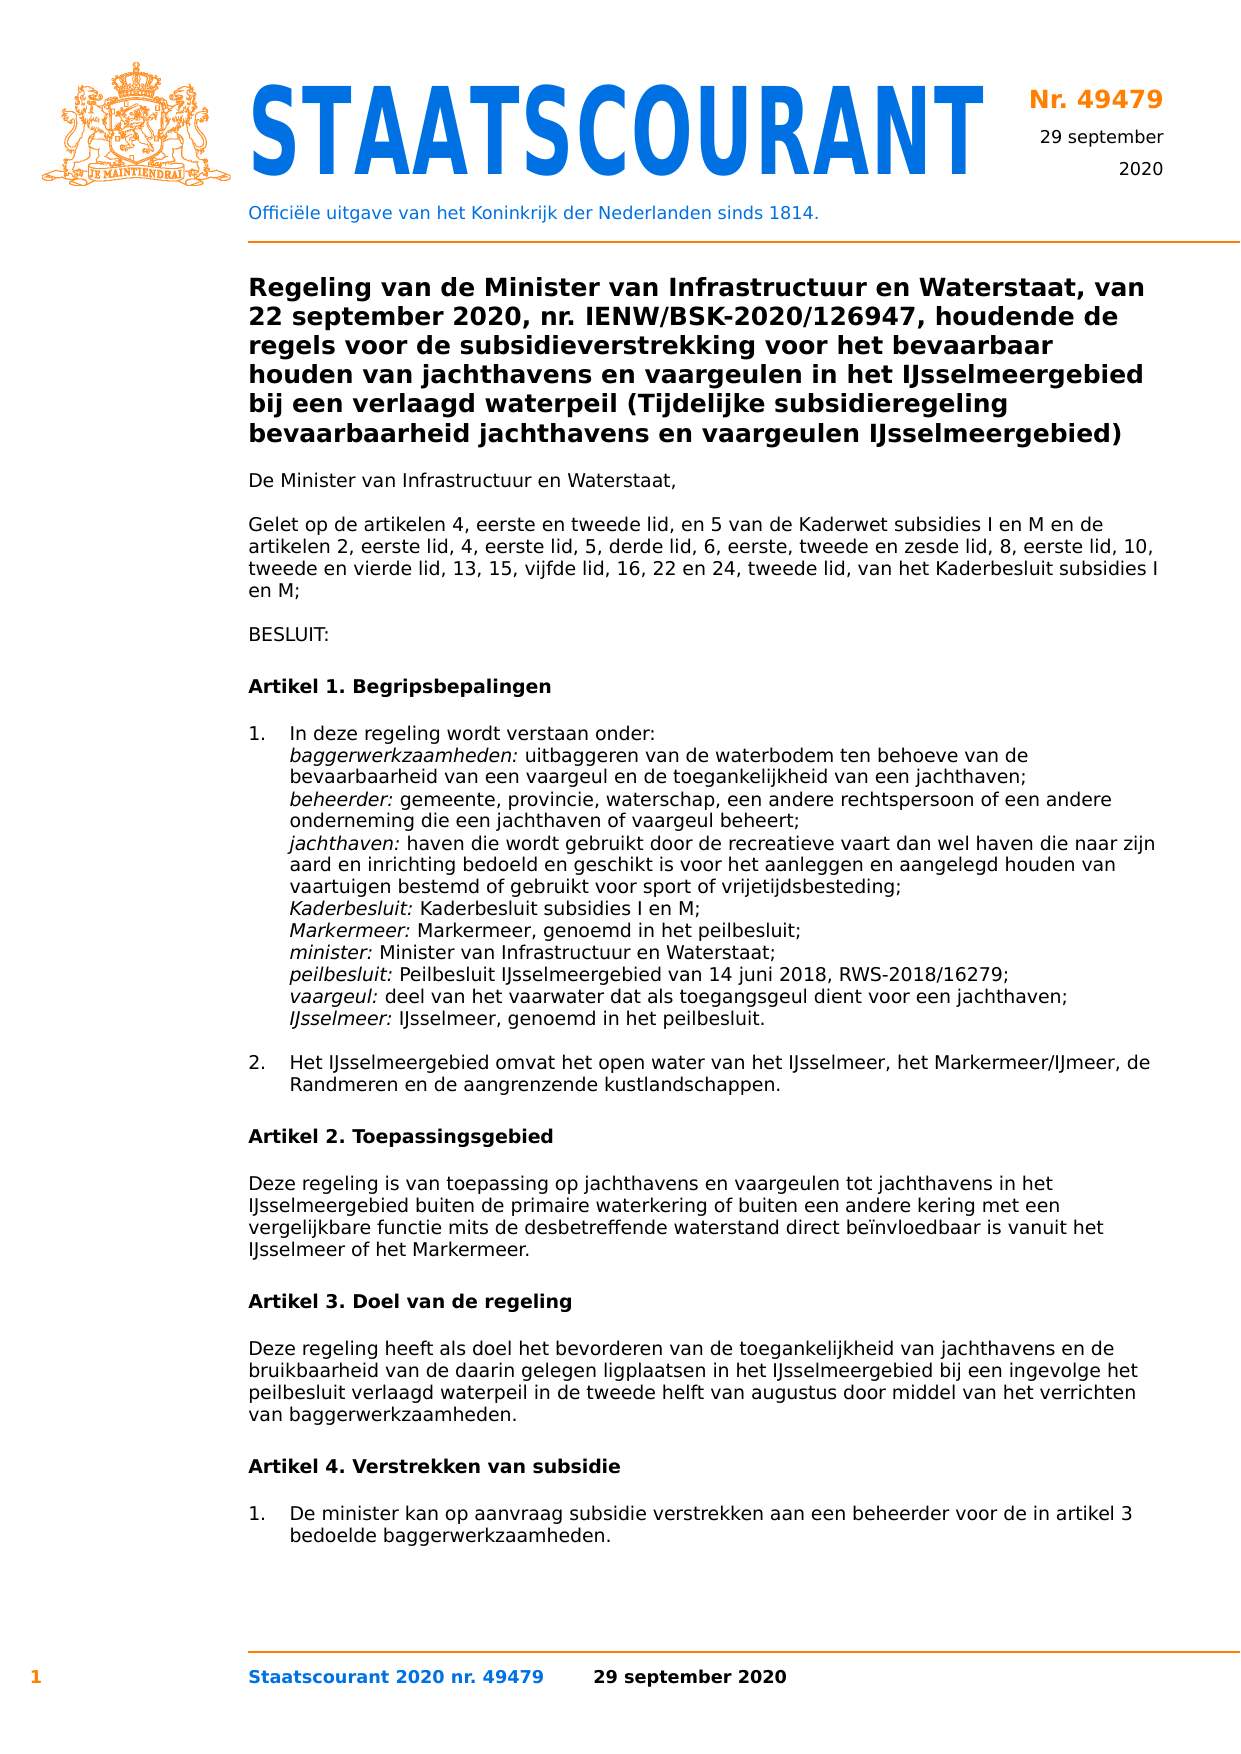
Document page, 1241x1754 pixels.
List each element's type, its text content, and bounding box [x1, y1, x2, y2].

text 1. In deze regeling wordt verstaan onder: [248, 722, 1163, 744]
text Kaderbesluit: Kaderbesluit subsidies I en M; [289, 898, 1163, 920]
table_header STAATSCOURANT [248, 62, 998, 203]
text jachthaven: haven die wordt gebruikt door de recreatieve vaart dan wel haven die naar zijn aard en inrichting bedoeld en geschikt is voor het aanleggen en aangelegd houden van vaartuigen bestemd of gebruikt voor sport of vrijetijdsbesteding; [289, 832, 1163, 898]
subtitle Artikel 1. Begripsbepalingen [248, 676, 1163, 697]
text minister: Minister van Infrastructuur en Waterstaat; [289, 942, 1163, 964]
table_header [25, 62, 248, 241]
text 2. Het IJsselmeergebied omvat het open water van het IJsselmeer, het Markermeer/IJmeer, de Randmeren en de aangrenzende kustlandschappen. [248, 1052, 1163, 1096]
subtitle Artikel 3. Doel van de regeling [248, 1291, 1163, 1313]
text 1. De minister kan op aanvraag subsidie verstrekken aan een beheerder voor de in artikel 3 bedoelde baggerwerkzaamheden. [248, 1503, 1163, 1547]
table_header Nr. 49479 [998, 62, 1240, 121]
subtitle Artikel 4. Verstrekken van subsidie [248, 1456, 1163, 1478]
text BESLUIT: [248, 623, 1163, 646]
text Deze regeling heeft als doel het bevorderen van de toegankelijkheid van jachthavens en de bruikbaarheid van de daarin gelegen ligplaatsen in het IJsselmeergebied bij een ingevolge het peilbesluit verlaagd waterpeil in de tweede helft van augustus door middel van het verrichten van baggerwerkzaamheden. [248, 1338, 1163, 1426]
text De Minister van Infrastructuur en Waterstaat, [248, 470, 1163, 492]
text vaargeul: deel van het vaarwater dat als toegangsgeul dient voor een jachthaven; [289, 986, 1163, 1008]
text Deze regeling is van toepassing op jachthavens en vaargeulen tot jachthavens in het IJsselmeergebied buiten de primaire waterkering of buiten een andere kering met een vergelijkbare functie mits de desbetreffende waterstand direct beïnvloedbaar is vanuit het IJsselmeer of het Markermeer. [248, 1173, 1163, 1261]
text IJsselmeer: IJsselmeer, genoemd in het peilbesluit. [289, 1008, 1163, 1030]
text Markermeer: Markermeer, genoemd in het peilbesluit; [289, 920, 1163, 942]
subtitle Artikel 2. Toepassingsgebied [248, 1126, 1163, 1148]
table_cell Officiële uitgave van het Koninkrijk der Nederlanden sinds 1814. [248, 203, 1240, 241]
subtitle Regeling van de Minister van Infrastructuur en Waterstaat, van 22 september 2020, nr. IENW/BSK-2020/126947, houdende de regels voor de subsidieverstrekking voor het bevaarbaar houden van jachthavens en vaargeulen in het IJsselmeergebied bij een verlaagd waterpeil (Tijdelijke subsidieregeling bevaarbaarheid jachthavens en vaargeulen IJsselmeergebied) [248, 273, 1163, 448]
text Gelet op de artikelen 4, eerste en tweede lid, en 5 van de Kaderwet subsidies I en M en de artikelen 2, eerste lid, 4, eerste lid, 5, derde lid, 6, eerste, tweede en zesde lid, 8, eerste lid, 10, tweede en vierde lid, 13, 15, vijfde lid, 16, 22 en 24, tweede lid, van het Kaderbesluit subsidies I en M; [248, 514, 1163, 602]
text baggerwerkzaamheden: uitbaggeren van de waterbodem ten behoeve van de bevaarbaarheid van een vaargeul en de toegankelijkheid van een jachthaven; [289, 744, 1163, 788]
text peilbesluit: Peilbesluit IJsselmeergebied van 14 juni 2018, RWS-2018/16279; [289, 964, 1163, 986]
text beheerder: gemeente, provincie, waterschap, een andere rechtspersoon of een andere onderneming die een jachthaven of vaargeul beheert; [289, 788, 1163, 832]
picture [41, 62, 231, 186]
table_cell 2020 [998, 153, 1240, 203]
table_cell 29 september [998, 121, 1240, 153]
